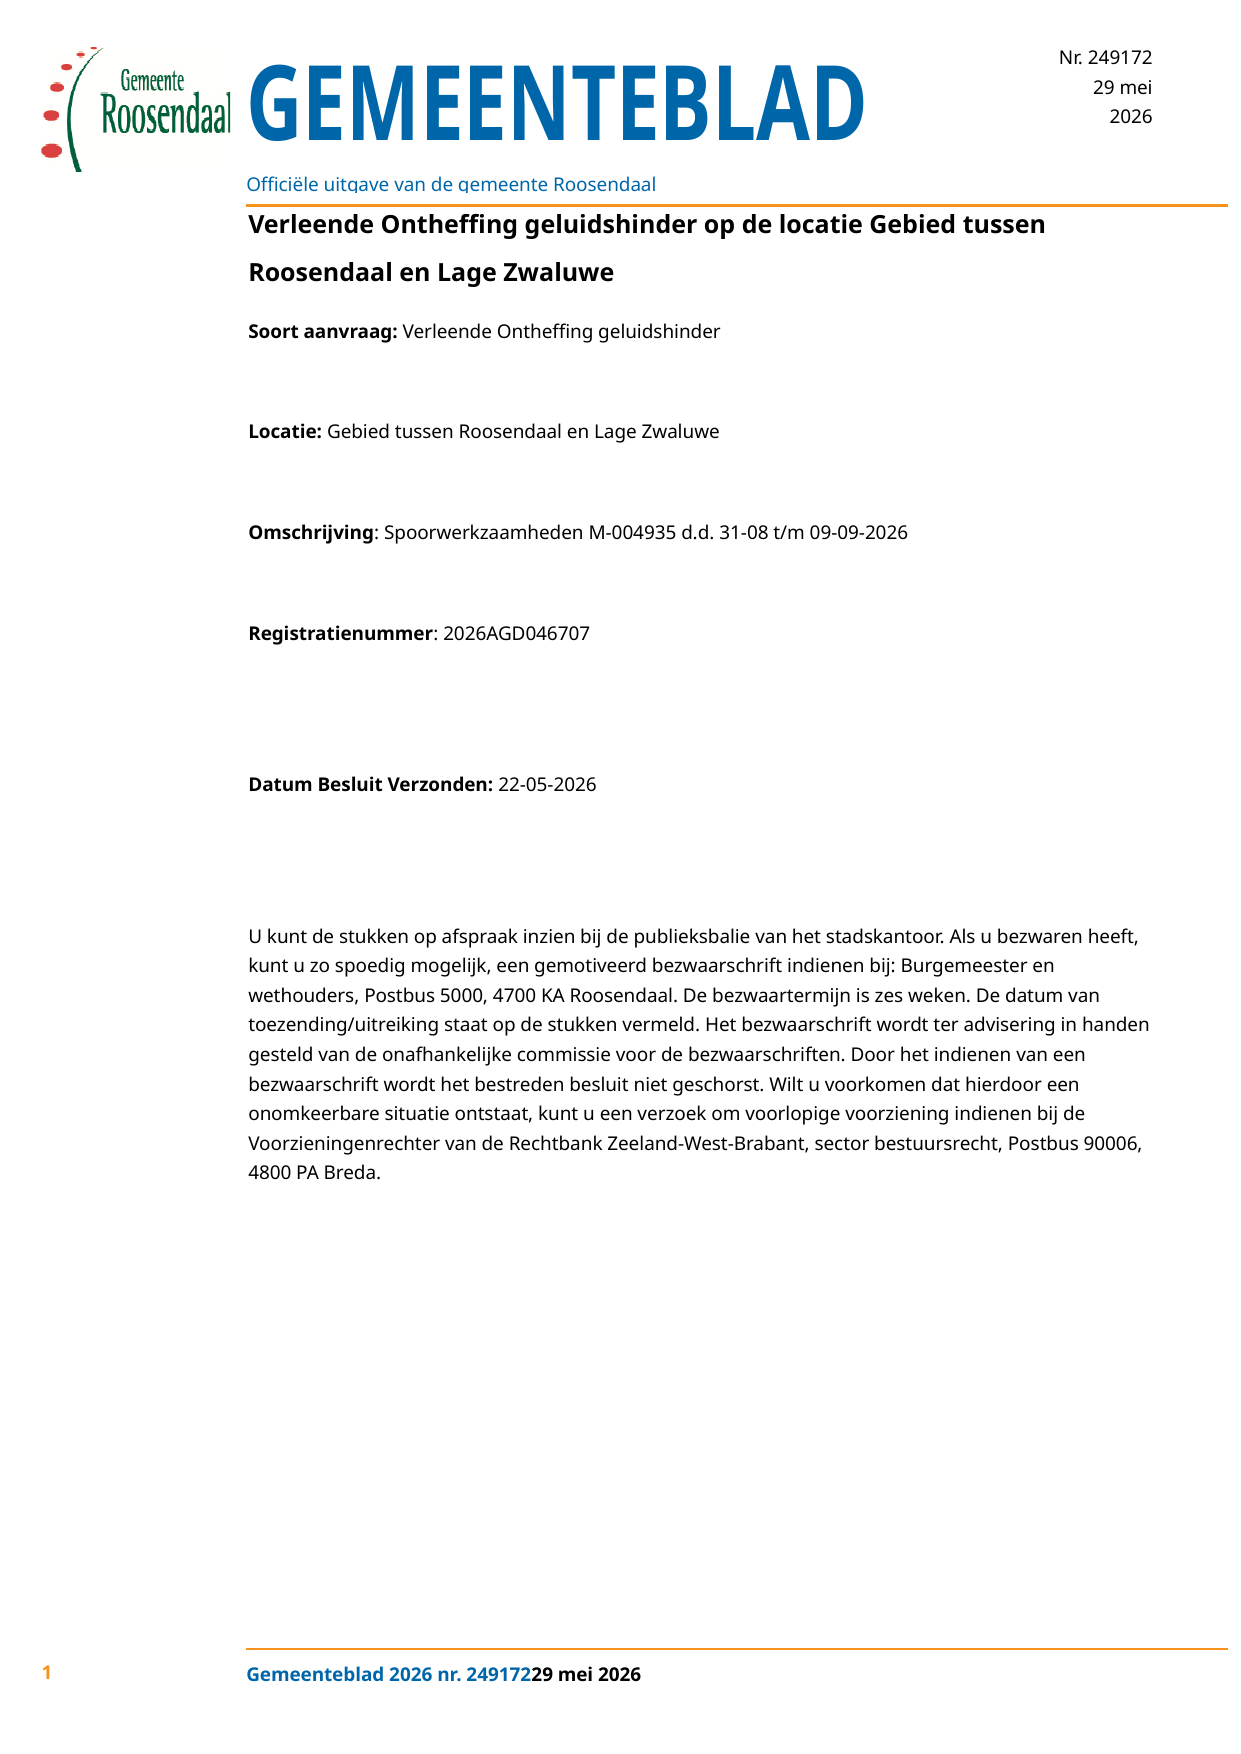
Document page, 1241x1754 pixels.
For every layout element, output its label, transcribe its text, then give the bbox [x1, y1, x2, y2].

text Registratienummer: 2026AGD046707 [248, 620, 1152, 646]
text Omschrijving: Spoorwerkzaamheden M-004935 d.d. 31-08 t/m 09-09-2026 [248, 519, 1152, 545]
text Datum Besluit Verzonden: 22-05-2026 [248, 772, 1152, 797]
text Locatie: Gebied tussen Roosendaal en Lage Zwaluwe [248, 419, 1152, 444]
text Soort aanvraag: Verleende Ontheffing geluidshinder [248, 318, 1152, 344]
picture [41, 47, 231, 172]
text Verleende Ontheffing geluidshinder op de locatie Gebied tussen Roosendaal en Lage Zwaluwe [248, 207, 1152, 288]
text U kunt de stukken op afspraak inzien bij de publieksbalie van het stadskantoor. Als u bezwaren heeft, kunt u zo spoedig mogelijk, een gemotiveerd bezwaarschrift indienen bij: Burgemeester en wethouders, Postbus 5000, 4700 KA Roosendaal. De bezwaartermijn is zes weken. De datum van toezending/uitreiking staat op de stukken vermeld. Het bezwaarschrift wordt ter advisering in handen gesteld van de onafhankelijke commissie voor de bezwaarschriften. Door het indienen van een bezwaarschrift wordt het bestreden besluit niet geschorst. Wilt u voorkomen dat hierdoor een onomkeerbare situatie ontstaat, kunt u een verzoek om voorlopige voorziening indienen bij de Voorzieningenrechter van de Rechtbank Zeeland-West-Brabant, sector bestuursrecht, Postbus 90006, 4800 PA Breda. [248, 923, 1152, 1185]
